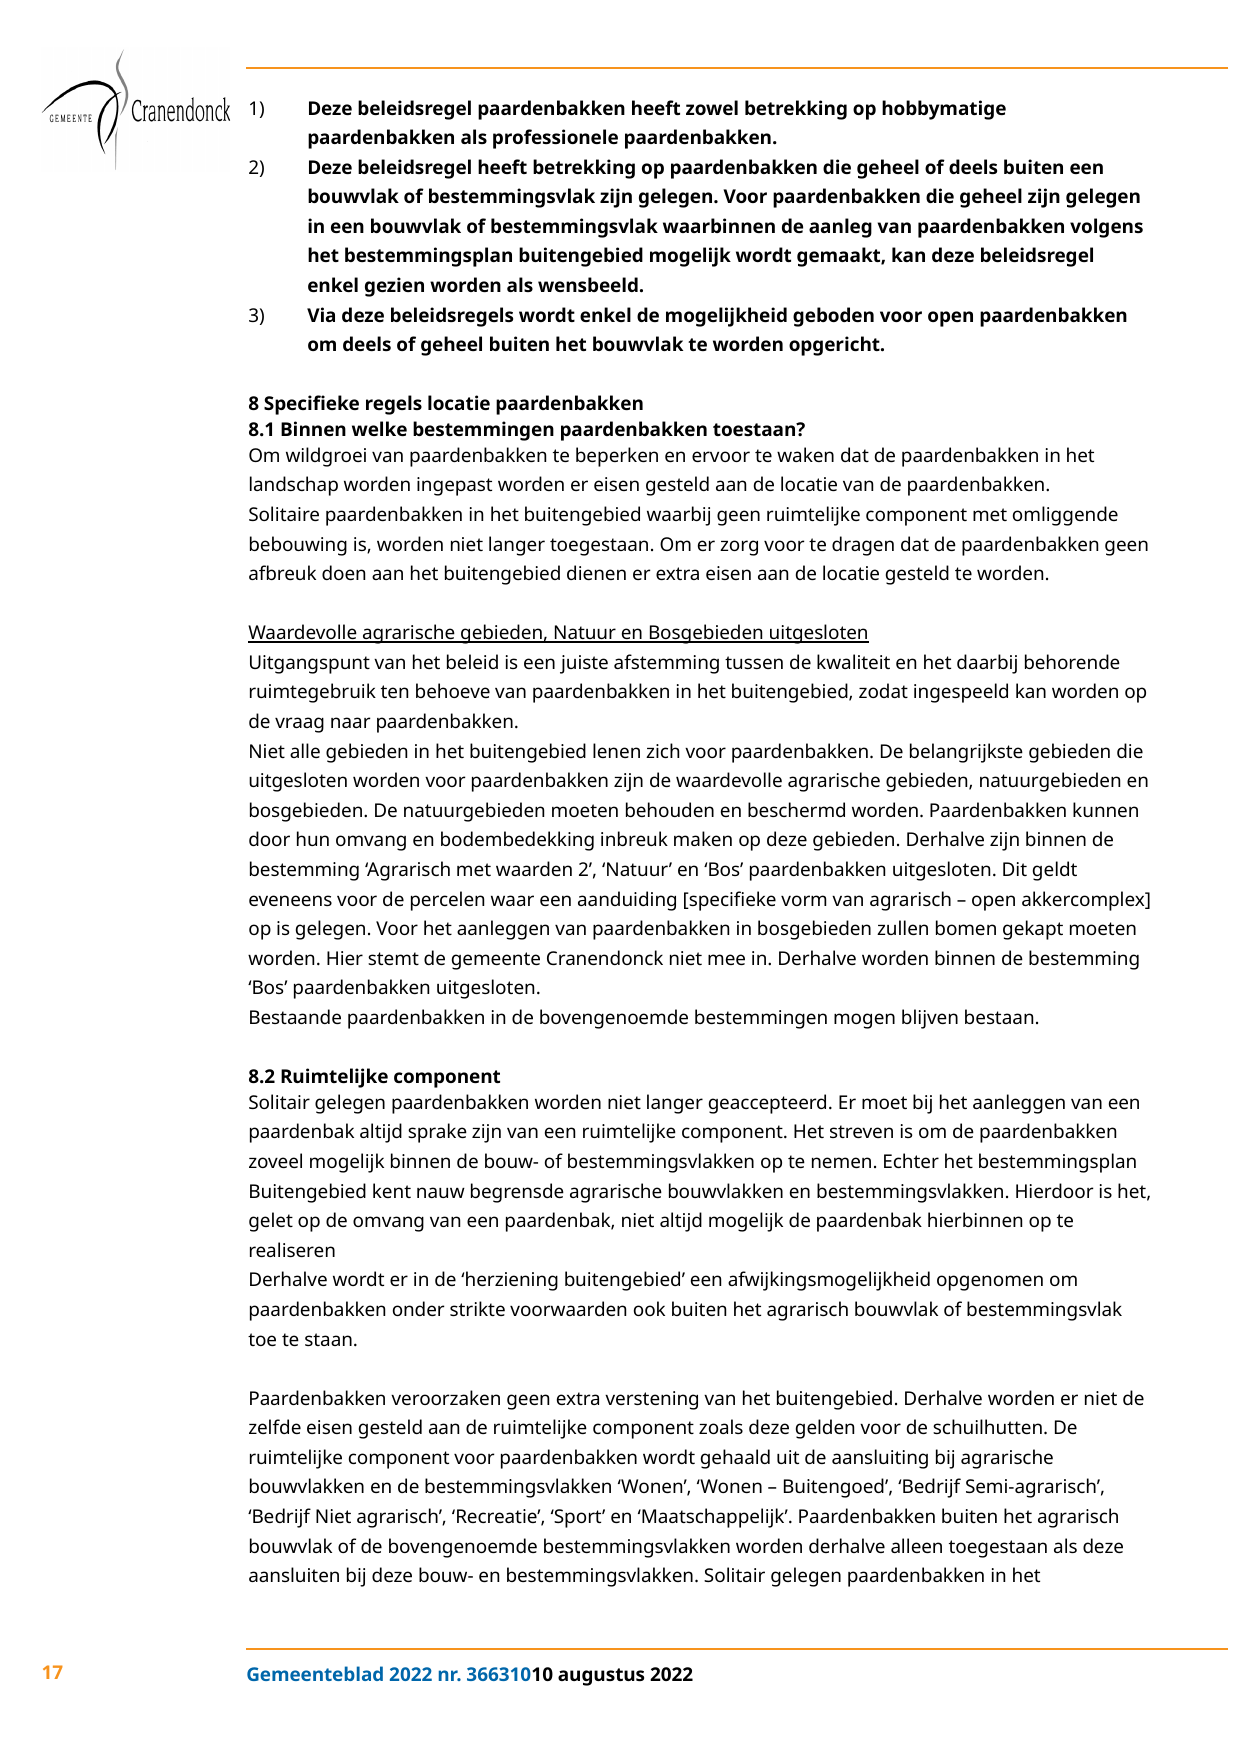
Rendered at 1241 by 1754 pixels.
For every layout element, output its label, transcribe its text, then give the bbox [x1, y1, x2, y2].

text Paardenbakken veroorzaken geen extra verstening van het buitengebied. Derhalve worden er niet de zelfde eisen gesteld aan de ruimtelijke component zoals deze gelden voor de schuilhutten. De ruimtelijke component voor paardenbakken wordt gehaald uit de aansluiting bij agrarische bouwvlakken en de bestemmingsvlakken ‘Wonen’, ‘Wonen – Buitengoed’, ‘Bedrijf Semi-agrarisch’, ‘Bedrijf Niet agrarisch’, ‘Recreatie’, ‘Sport’ en ‘Maatschappelijk’. Paardenbakken buiten het agrarisch bouwvlak of de bovengenoemde bestemmingsvlakken worden derhalve alleen toegestaan als deze aansluiten bij deze bouw- en bestemmingsvlakken. Solitair gelegen paardenbakken in het [248, 1385, 1152, 1588]
text 8.1 Binnen welke bestemmingen paardenbakken toestaan? [248, 416, 1152, 442]
text Waardevolle agrarische gebieden, Natuur en Bosgebieden uitgesloten [248, 619, 1152, 645]
text Derhalve wordt er in de ‘herziening buitengebied’ een afwijkingsmogelijkheid opgenomen om paardenbakken onder strikte voorwaarden ook buiten het agrarisch bouwvlak of bestemmingsvlak toe te staan. [248, 1267, 1152, 1351]
text Solitair gelegen paardenbakken worden niet langer geaccepteerd. Er moet bij het aanleggen van een paardenbak altijd sprake zijn van een ruimtelijke component. Het streven is om de paardenbakken zoveel mogelijk binnen de bouw- of bestemmingsvlakken op te nemen. Echter het bestemmingsplan Buitengebied kent nauw begrensde agrarische bouwvlakken en bestemmingsvlakken. Hierdoor is het, gelet op de omvang van een paardenbak, niet altijd mogelijk de paardenbak hierbinnen op te realiseren [248, 1089, 1152, 1263]
list Deze beleidsregel heeft betrekking op paardenbakken die geheel of deels buiten een bouwvlak of bestemmingsvlak zijn gelegen. Voor paardenbakken die geheel zijn gelegen in een bouwvlak of bestemmingsvlak waarbinnen de aanleg van paardenbakken volgens het bestemmingsplan buitengebied mogelijk wordt gemaakt, kan deze beleidsregel enkel gezien worden als wensbeeld. [248, 154, 1152, 298]
text Om wildgroei van paardenbakken te beperken en ervoor te waken dat de paardenbakken in het landschap worden ingepast worden er eisen gesteld aan de locatie van de paardenbakken. [248, 442, 1152, 497]
text Solitaire paardenbakken in het buitengebied waarbij geen ruimtelijke component met omliggende bebouwing is, worden niet langer toegestaan. Om er zorg voor te dragen dat de paardenbakken geen afbreuk doen aan het buitengebied dienen er extra eisen aan de locatie gesteld te worden. [248, 501, 1152, 586]
list Deze beleidsregel paardenbakken heeft zowel betrekking op hobbymatige paardenbakken als professionele paardenbakken. [248, 95, 1152, 150]
list Via deze beleidsregels wordt enkel de mogelijkheid geboden voor open paardenbakken om deels of geheel buiten het bouwvlak te worden opgericht. [248, 302, 1152, 357]
text Bestaande paardenbakken in de bovengenoemde bestemmingen mogen blijven bestaan. [248, 1004, 1152, 1030]
picture [41, 47, 231, 172]
text 8 Specifieke regels locatie paardenbakken [248, 391, 1152, 416]
text 8.2 Ruimtelijke component [248, 1063, 1152, 1089]
text Uitgangspunt van het beleid is een juiste afstemming tussen de kwaliteit en het daarbij behorende ruimtegebruik ten behoeve van paardenbakken in het buitengebied, zodat ingespeeld kan worden op de vraag naar paardenbakken. [248, 649, 1152, 734]
text Niet alle gebieden in het buitengebied lenen zich voor paardenbakken. De belangrijkste gebieden die uitgesloten worden voor paardenbakken zijn de waardevolle agrarische gebieden, natuurgebieden en bosgebieden. De natuurgebieden moeten behouden en beschermd worden. Paardenbakken kunnen door hun omvang en bodembedekking inbreuk maken op deze gebieden. Derhalve zijn binnen de bestemming ‘Agrarisch met waarden 2’, ‘Natuur’ en ‘Bos’ paardenbakken uitgesloten. Dit geldt eveneens voor de percelen waar een aanduiding [specifieke vorm van agrarisch – open akkercomplex] op is gelegen. Voor het aanleggen van paardenbakken in bosgebieden zullen bomen gekapt moeten worden. Hier stemt de gemeente Cranendonck niet mee in. Derhalve worden binnen de bestemming ‘Bos’ paardenbakken uitgesloten. [248, 738, 1152, 1000]
